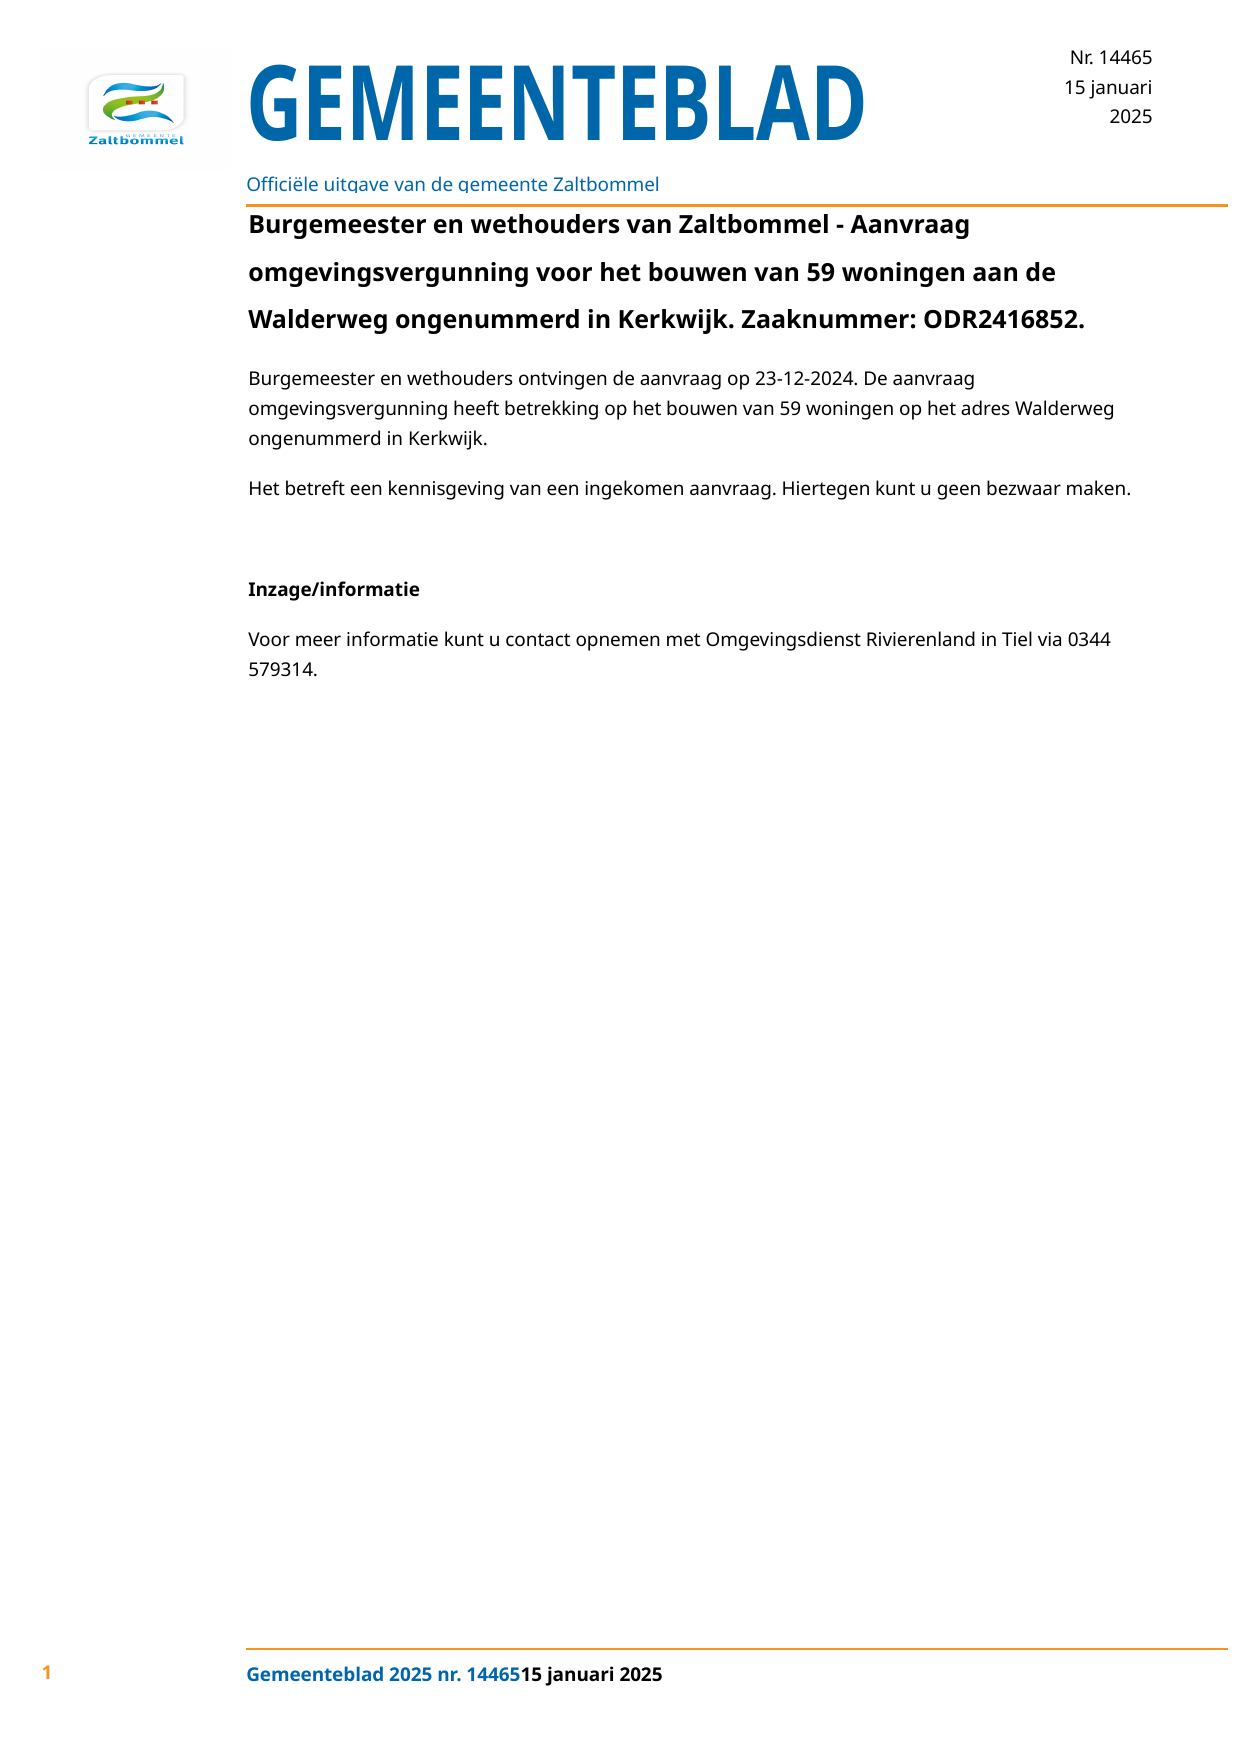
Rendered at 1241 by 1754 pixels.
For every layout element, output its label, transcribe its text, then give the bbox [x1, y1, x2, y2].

text Voor meer informatie kunt u contact opnemen met Omgevingsdienst Rivierenland in Tiel via 0344 579314. [248, 626, 1152, 682]
picture [41, 47, 231, 172]
text Burgemeester en wethouders ontvingen de aanvraag op 23-12-2024. De aanvraag omgevingsvergunning heeft betrekking op het bouwen van 59 woningen op het adres Walderweg ongenummerd in Kerkwijk. [248, 366, 1152, 450]
text Inzage/informatie [248, 576, 1152, 602]
text Het betreft een kennisgeving van een ingekomen aanvraag. Hiertegen kunt u geen bezwaar maken. [248, 475, 1152, 501]
text Burgemeester en wethouders van Zaltbommel - Aanvraag omgevingsvergunning voor het bouwen van 59 woningen aan de Walderweg ongenummerd in Kerkwijk. Zaaknummer: ODR2416852. [248, 207, 1152, 336]
